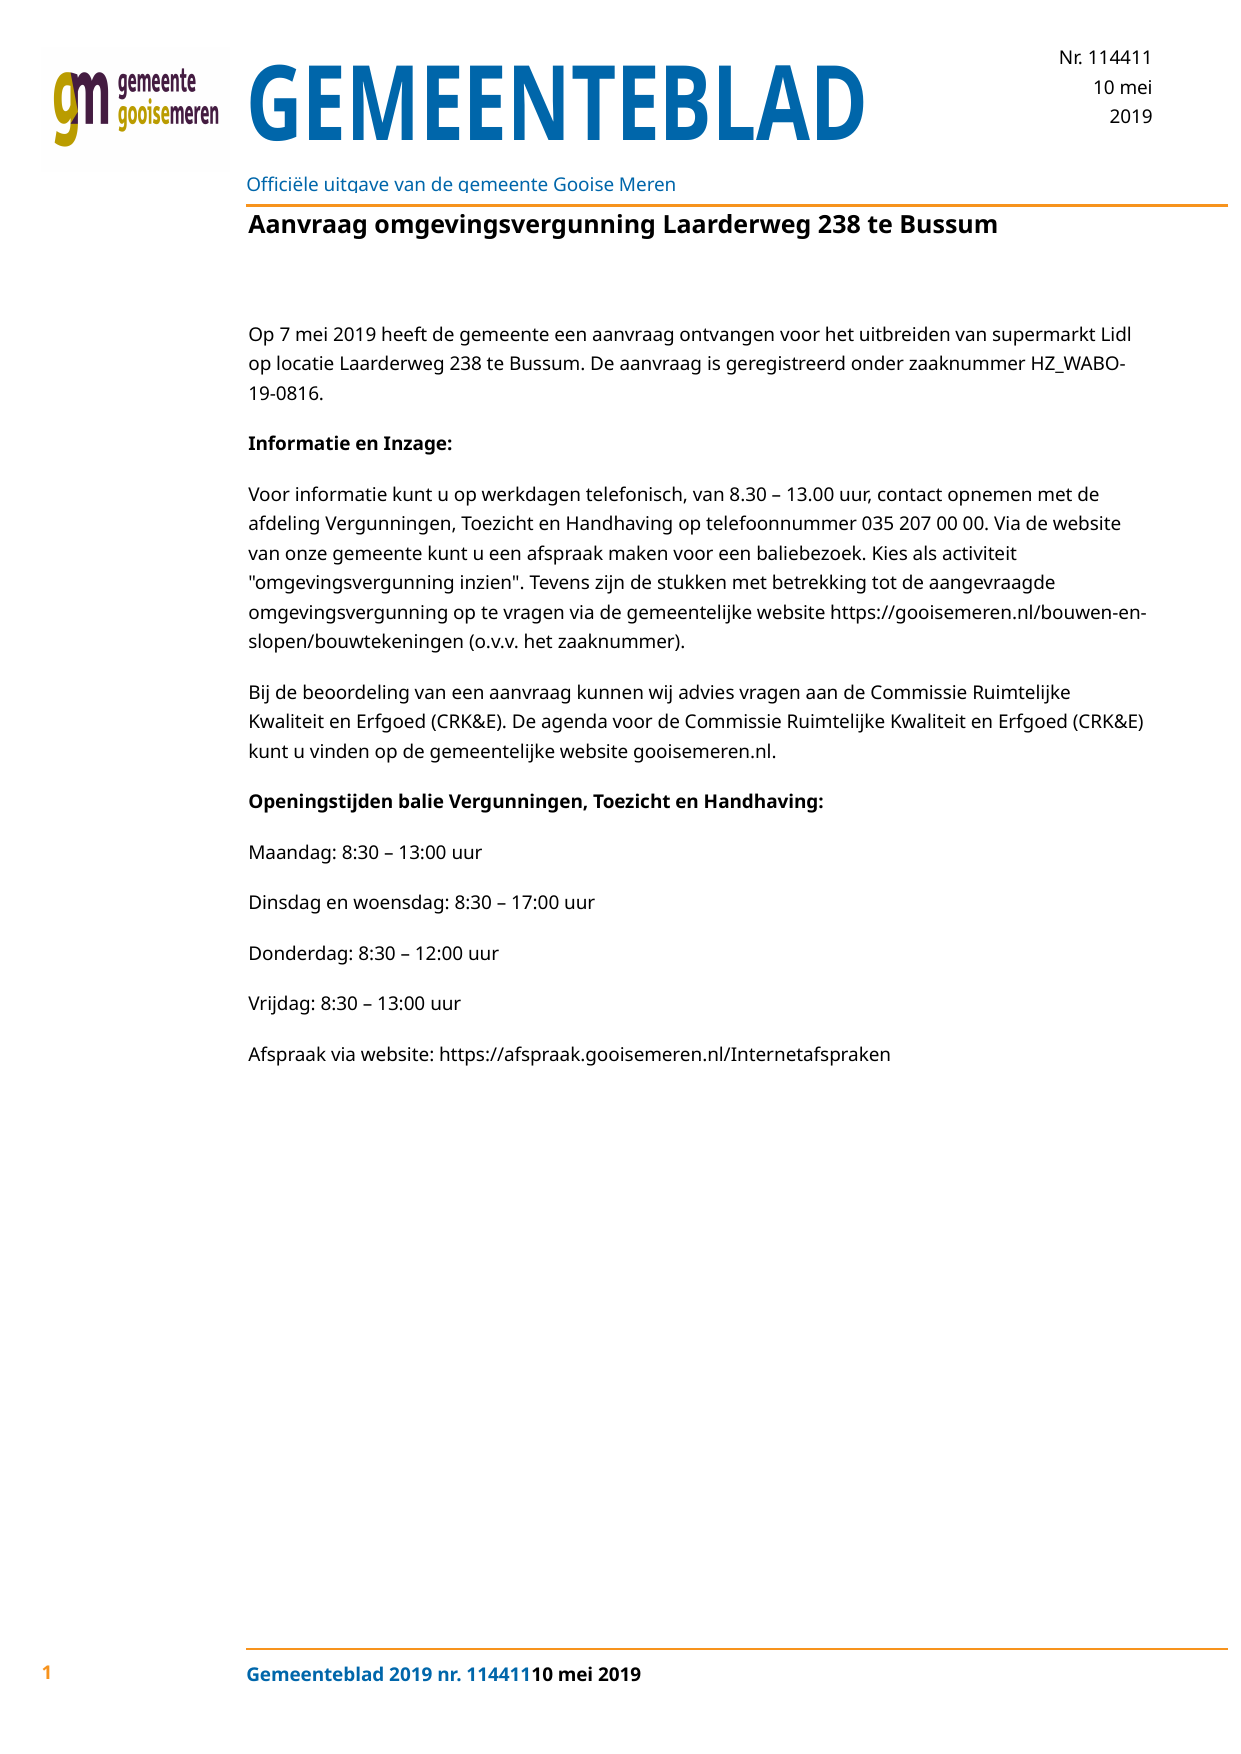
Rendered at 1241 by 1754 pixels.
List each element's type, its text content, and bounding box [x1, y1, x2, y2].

text Voor informatie kunt u op werkdagen telefonisch, van 8.30 – 13.00 uur, contact opnemen met de afdeling Vergunningen, Toezicht en Handhaving op telefoonnummer 035 207 00 00. Via de website van onze gemeente kunt u een afspraak maken voor een baliebezoek. Kies als activiteit "omgevingsvergunning inzien". Tevens zijn de stukken met betrekking tot de aangevraagde omgevingsvergunning op te vragen via de gemeentelijke website https://gooisemeren.nl/bouwen-en-slopen/bouwtekeningen (o.v.v. het zaaknummer). [248, 481, 1152, 654]
text Donderdag: 8:30 – 12:00 uur [248, 940, 1152, 966]
text Op 7 mei 2019 heeft de gemeente een aanvraag ontvangen voor het uitbreiden van supermarkt Lidl op locatie Laarderweg 238 te Bussum. De aanvraag is geregistreerd onder zaaknummer HZ_WABO-19-0816. [248, 321, 1152, 406]
text Vrijdag: 8:30 – 13:00 uur [248, 990, 1152, 1016]
text Openingstijden balie Vergunningen, Toezicht en Handhaving: [248, 789, 1152, 814]
text Maandag: 8:30 – 13:00 uur [248, 839, 1152, 865]
text Bij de beoordeling van een aanvraag kunnen wij advies vragen aan de Commissie Ruimtelijke Kwaliteit en Erfgoed (CRK&E). De agenda voor de Commissie Ruimtelijke Kwaliteit en Erfgoed (CRK&E) kunt u vinden op de gemeentelijke website gooisemeren.nl. [248, 679, 1152, 764]
text Aanvraag omgevingsvergunning Laarderweg 238 te Bussum [248, 207, 1152, 241]
picture [41, 47, 231, 172]
text Afspraak via website: https://afspraak.gooisemeren.nl/Internetafspraken [248, 1041, 1152, 1066]
text Dinsdag en woensdag: 8:30 – 17:00 uur [248, 889, 1152, 915]
text Informatie en Inzage: [248, 430, 1152, 456]
